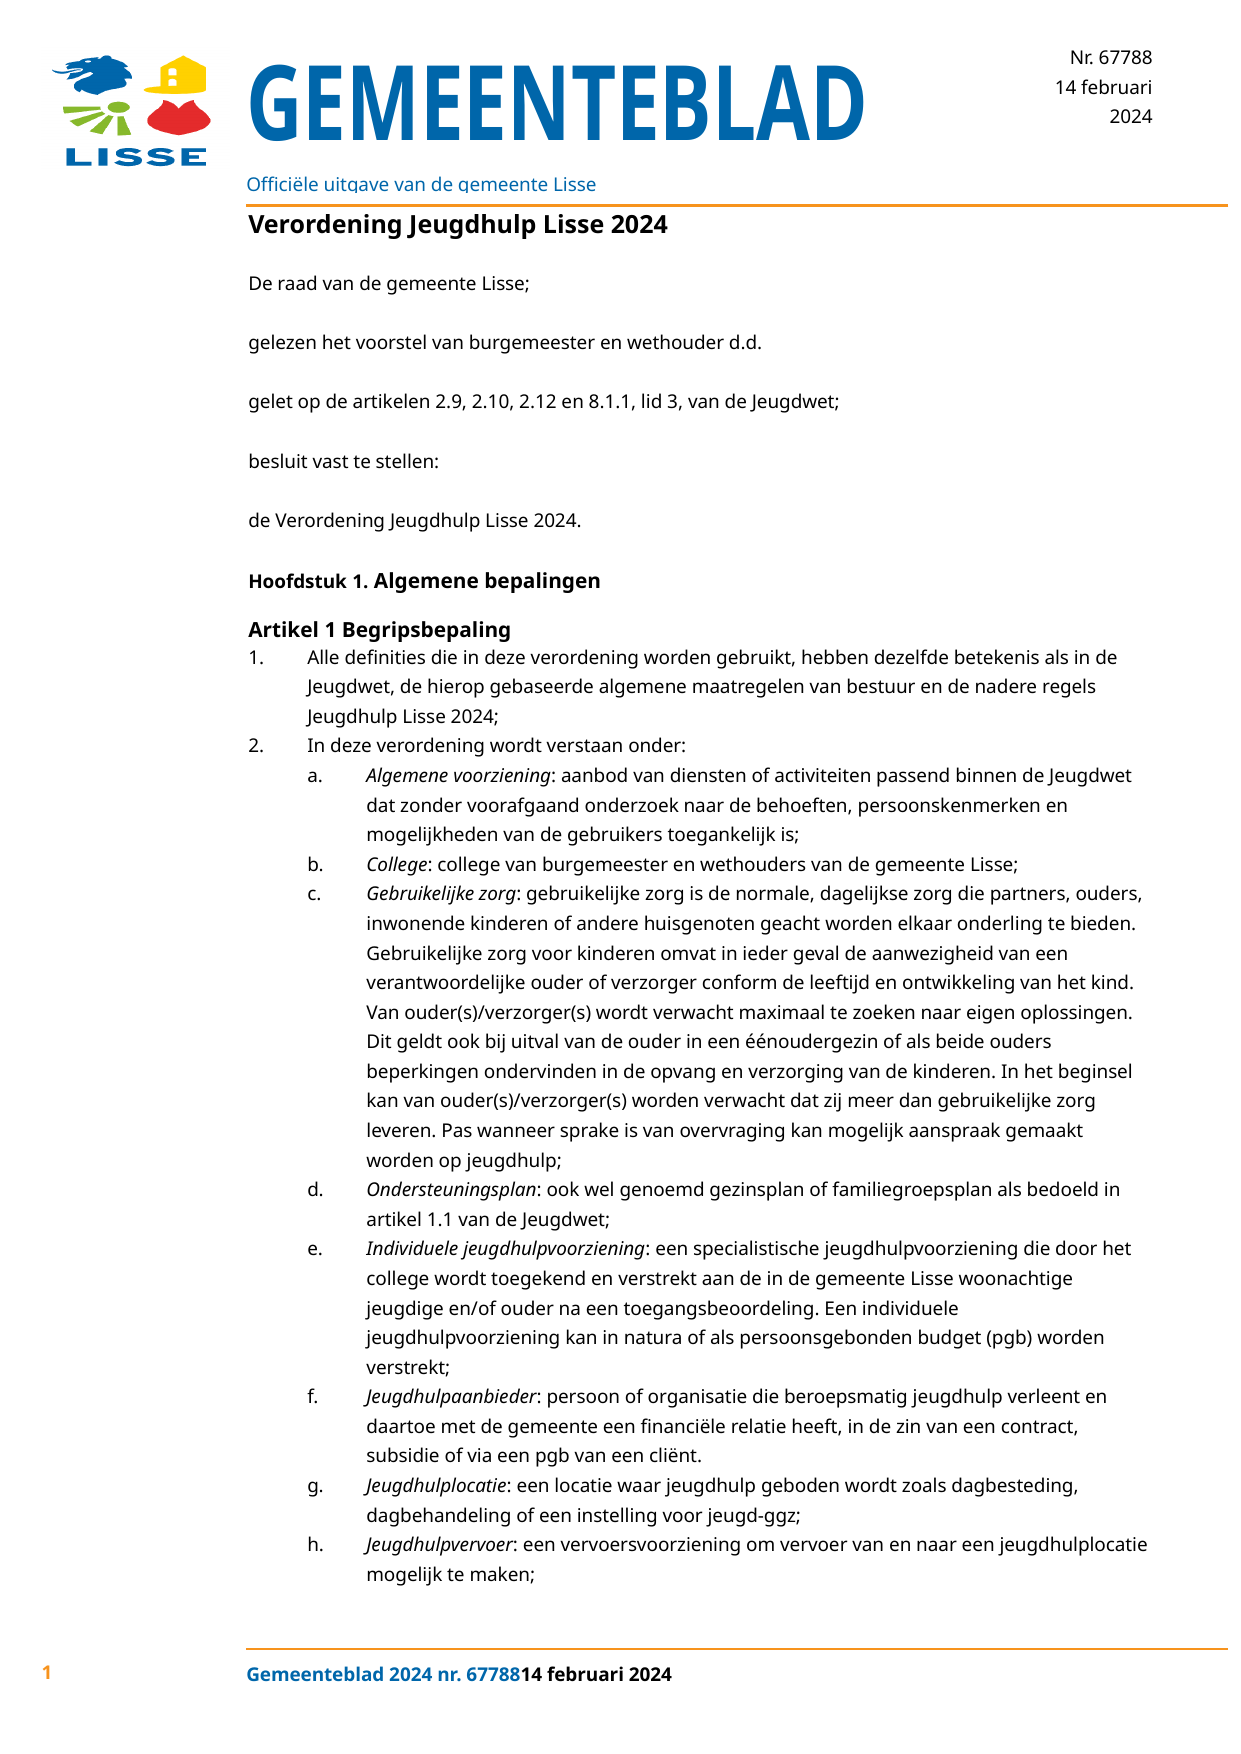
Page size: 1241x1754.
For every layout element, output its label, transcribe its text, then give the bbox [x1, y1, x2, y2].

list Jeugdhulplocatie: een locatie waar jeugdhulp geboden wordt zoals dagbesteding, dagbehandeling of een instelling voor jeugd-ggz; [307, 1472, 1152, 1527]
text Verordening Jeugdhulp Lisse 2024 [248, 207, 1152, 241]
list Jeugdhulpaanbieder: persoon of organisatie die beroepsmatig jeugdhulp verleent en daartoe met de gemeente een financiële relatie heeft, in de zin van een contract, subsidie of via een pgb van een cliënt. [307, 1383, 1152, 1468]
picture [41, 47, 231, 172]
text de Verordening Jeugdhulp Lisse 2024. [248, 507, 1152, 533]
list In deze verordening wordt verstaan onder: [248, 733, 1152, 758]
text Artikel 1 Begripsbepaling [248, 615, 1152, 644]
list Jeugdhulpvervoer: een vervoersvoorziening om vervoer van en naar een jeugdhulplocatie mogelijk te maken; [307, 1531, 1152, 1587]
text besluit vast te stellen: [248, 448, 1152, 473]
list Gebruikelijke zorg: gebruikelijke zorg is de normale, dagelijkse zorg die partners, ouders, inwonende kinderen of andere huisgenoten geacht worden elkaar onderling te bieden. Gebruikelijke zorg voor kinderen omvat in ieder geval de aanwezigheid van een verantwoordelijke ouder of verzorger conform de leeftijd en ontwikkeling van het kind. Van ouder(s)/verzorger(s) wordt verwacht maximaal te zoeken naar eigen oplossingen. Dit geldt ook bij uitval van de ouder in een éénoudergezin of als beide ouders beperkingen ondervinden in de opvang en verzorging van de kinderen. In het beginsel kan van ouder(s)/verzorger(s) worden verwacht dat zij meer dan gebruikelijke zorg leveren. Pas wanneer sprake is van overvraging kan mogelijk aanspraak gemaakt worden op jeugdhulp; [307, 881, 1152, 1172]
list College: college van burgemeester en wethouders van de gemeente Lisse; [307, 851, 1152, 877]
text De raad van de gemeente Lisse; [248, 270, 1152, 296]
list Ondersteuningsplan: ook wel genoemd gezinsplan of familiegroepsplan als bedoeld in artikel 1.1 van de Jeugdwet; [307, 1176, 1152, 1232]
list Alle definities die in deze verordening worden gebruikt, hebben dezelfde betekenis als in de Jeugdwet, de hierop gebaseerde algemene maatregelen van bestuur en de nadere regels Jeugdhulp Lisse 2024; [248, 644, 1152, 729]
list Individuele jeugdhulpvoorziening: een specialistische jeugdhulpvoorziening die door het college wordt toegekend en verstrekt aan de in de gemeente Lisse woonachtige jeugdige en/of ouder na een toegangsbeoordeling. Een individuele jeugdhulpvoorziening kan in natura of als persoonsgebonden budget (pgb) worden verstrekt; [307, 1236, 1152, 1379]
list Algemene voorziening: aanbod van diensten of activiteiten passend binnen de Jeugdwet dat zonder voorafgaand onderzoek naar de behoeften, persoonskenmerken en mogelijkheden van de gebruikers toegankelijk is; [307, 762, 1152, 847]
text gelezen het voorstel van burgemeester en wethouder d.d. [248, 329, 1152, 355]
text gelet op de artikelen 2.9, 2.10, 2.12 en 8.1.1, lid 3, van de Jeugdwet; [248, 389, 1152, 414]
text Hoofdstuk 1. Algemene bepalingen [248, 566, 1152, 594]
